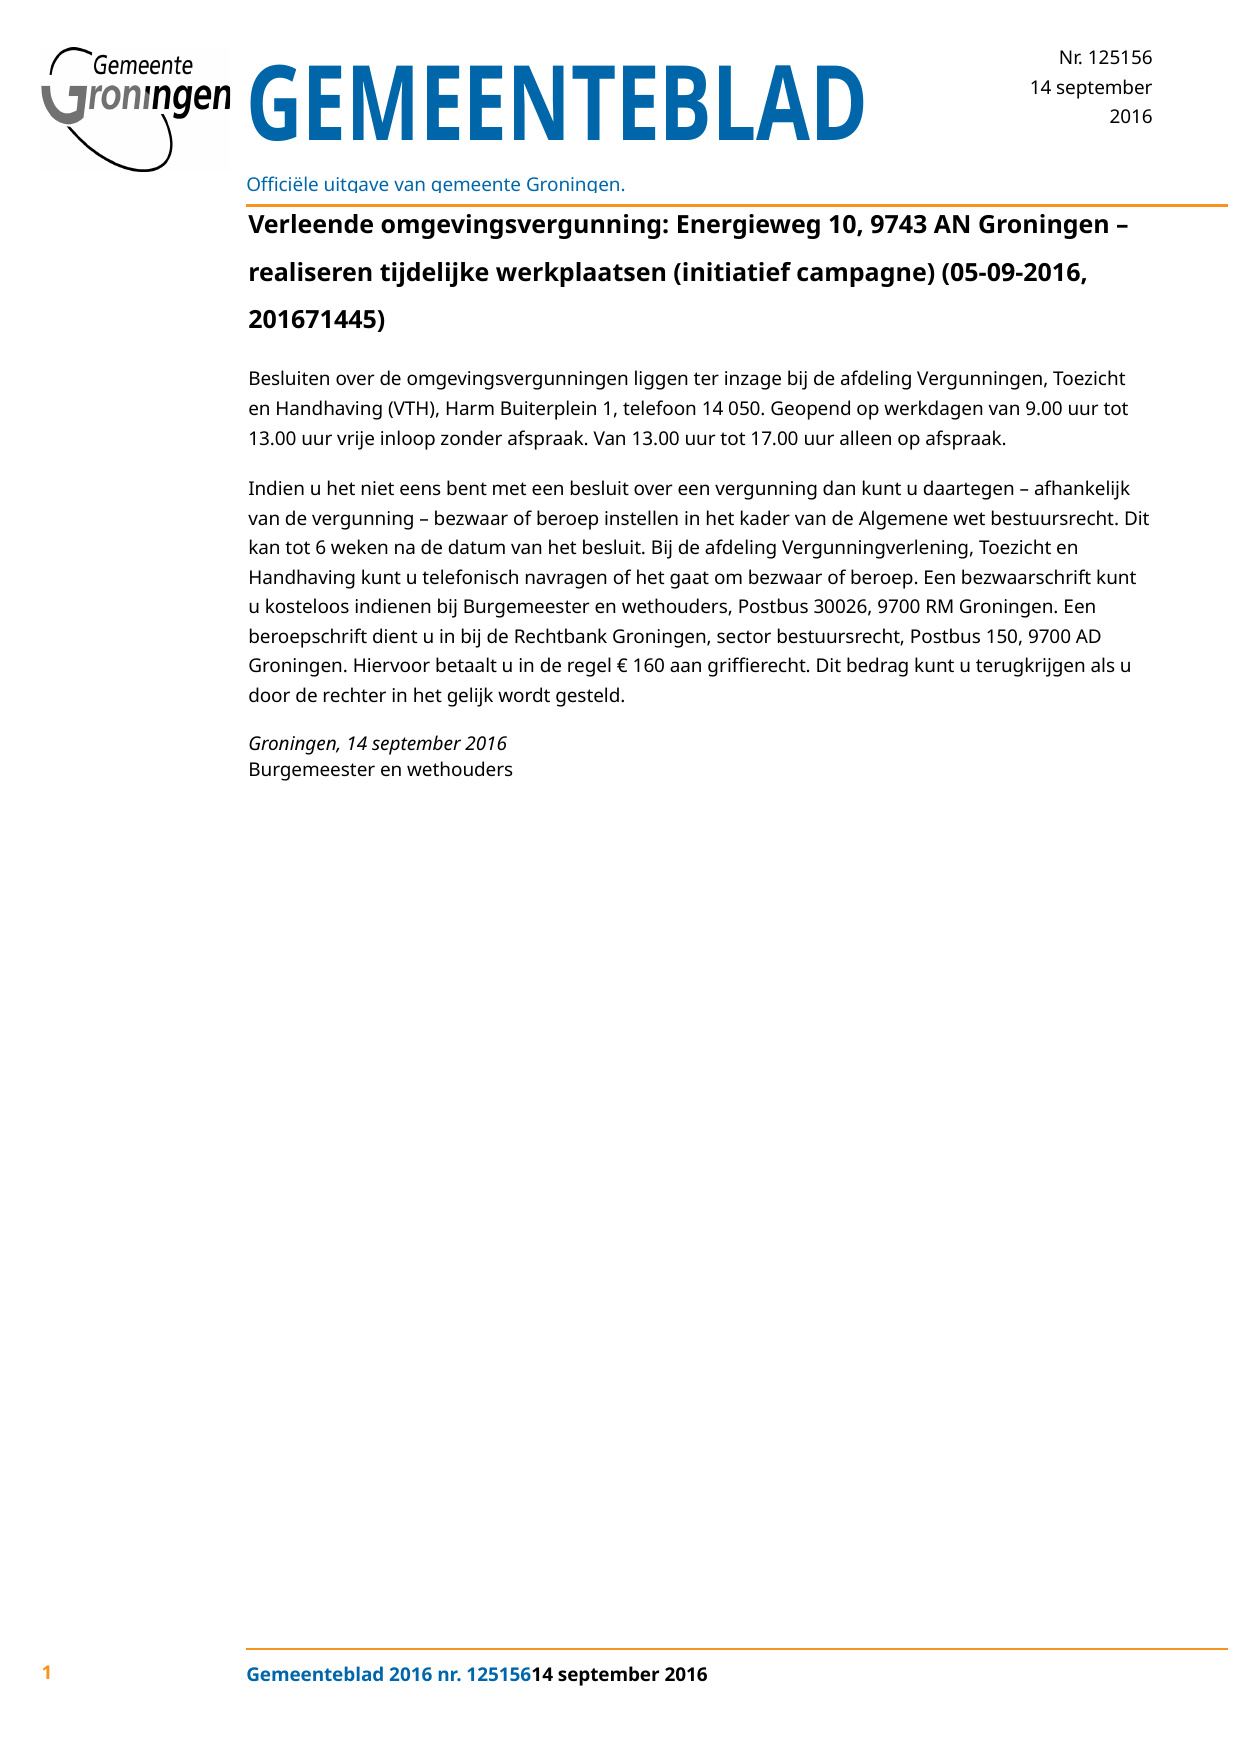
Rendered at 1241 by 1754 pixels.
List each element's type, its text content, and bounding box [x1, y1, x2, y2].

text Indien u het niet eens bent met een besluit over een vergunning dan kunt u daartegen – afhankelijk van de vergunning – bezwaar of beroep instellen in het kader van de Algemene wet bestuursrecht. Dit kan tot 6 weken na de datum van het besluit. Bij de afdeling Vergunningverlening, Toezicht en Handhaving kunt u telefonisch navragen of het gaat om bezwaar of beroep. Een bezwaarschrift kunt u kosteloos indienen bij Burgemeester en wethouders, Postbus 30026, 9700 RM Groningen. Een beroepschrift dient u in bij de Rechtbank Groningen, sector bestuursrecht, Postbus 150, 9700 AD Groningen. Hiervoor betaalt u in de regel € 160 aan griffierecht. Dit bedrag kunt u terugkrijgen als u door de rechter in het gelijk wordt gesteld. [248, 475, 1152, 708]
text Groningen, 14 september 2016 [248, 730, 1152, 756]
text Verleende omgevingsvergunning: Energieweg 10, 9743 AN Groningen – realiseren tijdelijke werkplaatsen (initiatief campagne) (05-09-2016, 201671445) [248, 207, 1152, 336]
picture [41, 47, 231, 172]
text Besluiten over de omgevingsvergunningen liggen ter inzage bij de afdeling Vergunningen, Toezicht en Handhaving (VTH), Harm Buiterplein 1, telefoon 14 050. Geopend op werkdagen van 9.00 uur tot 13.00 uur vrije inloop zonder afspraak. Van 13.00 uur tot 17.00 uur alleen op afspraak. [248, 366, 1152, 450]
text Burgemeester en wethouders [248, 756, 1152, 781]
